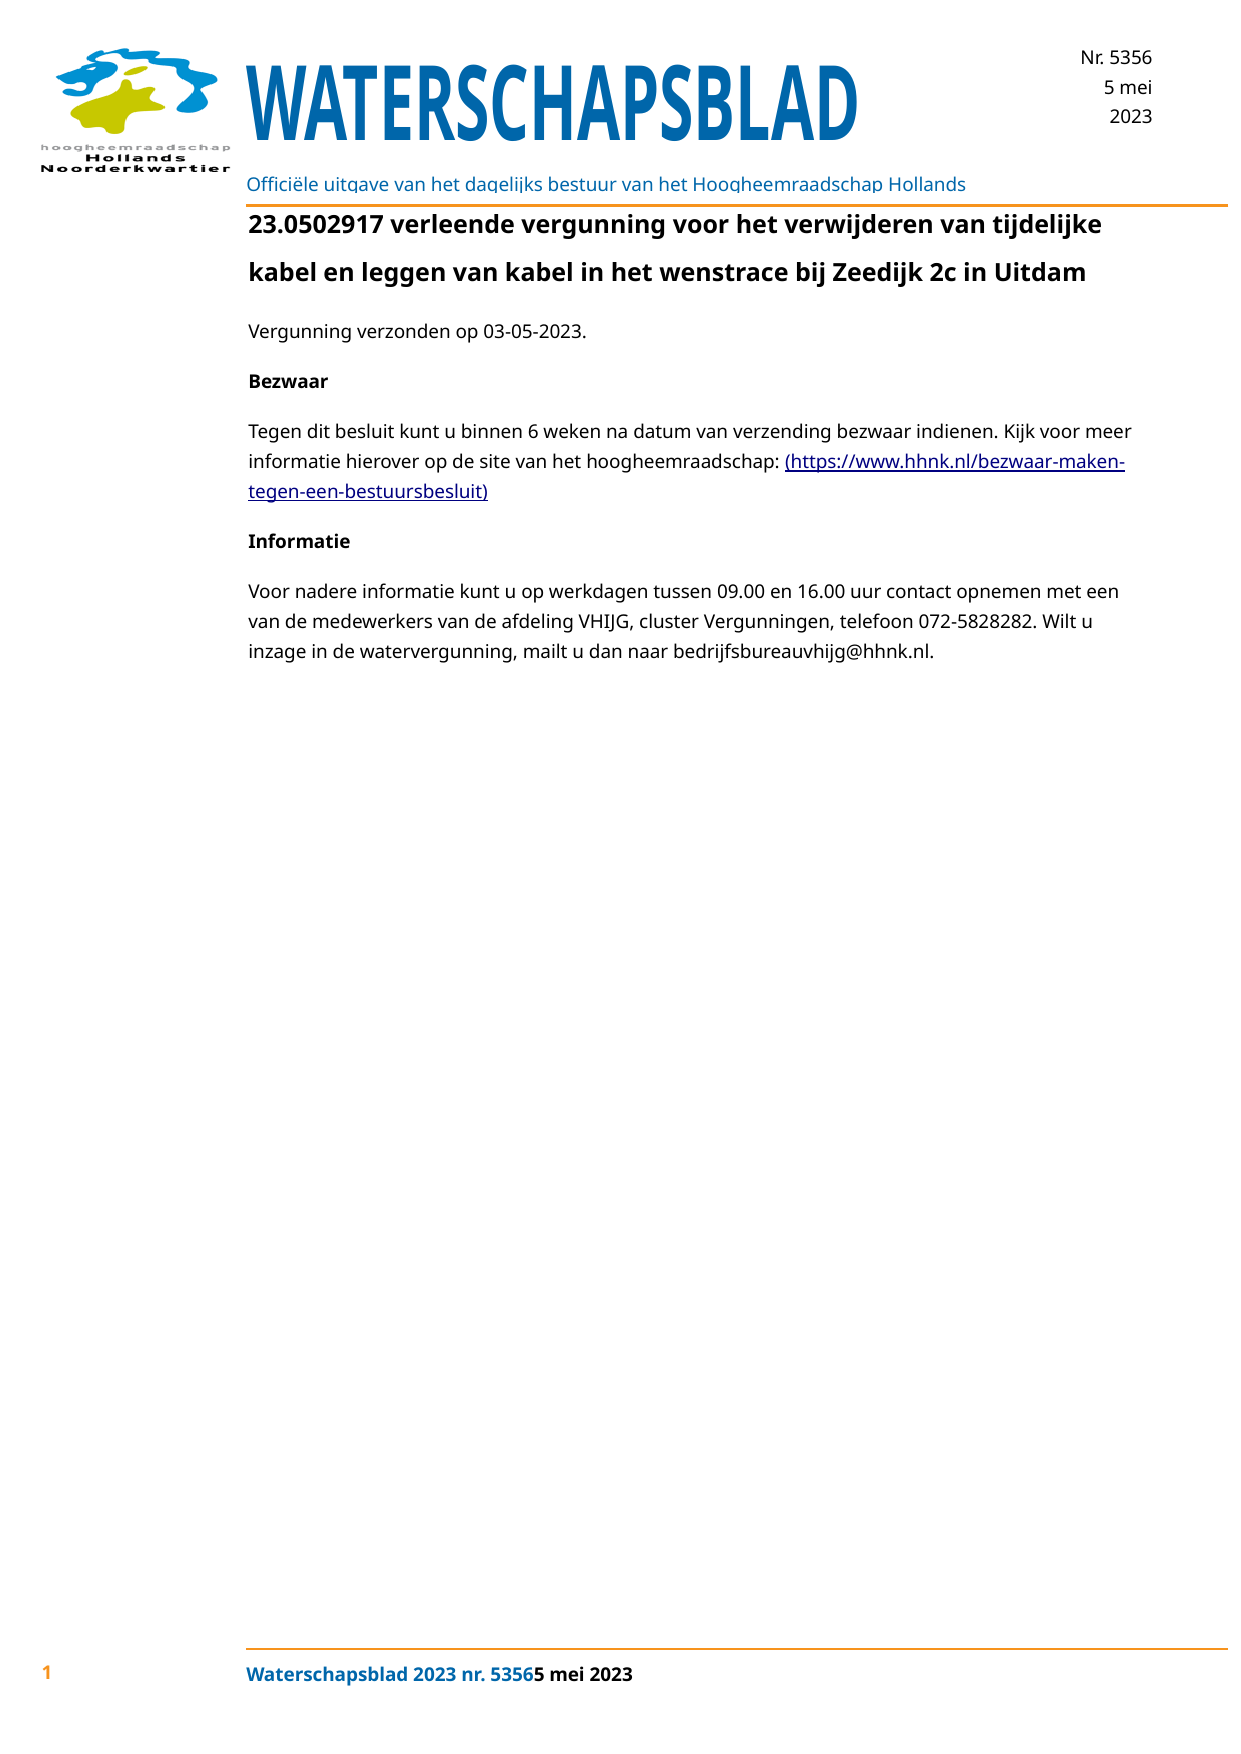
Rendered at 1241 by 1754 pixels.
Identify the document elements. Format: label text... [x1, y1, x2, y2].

text Tegen dit besluit kunt u binnen 6 weken na datum van verzending bezwaar indienen. Kijk voor meer informatie hierover op de site van het hoogheemraadschap: (https://www.hhnk.nl/bezwaar-maken-tegen-een-bestuursbesluit) [248, 419, 1152, 504]
text Bezwaar [248, 368, 1152, 394]
text Voor nadere informatie kunt u op werkdagen tussen 09.00 en 16.00 uur contact opnemen met een van de medewerkers van de afdeling VHIJG, cluster Vergunningen, telefoon 072-5828282. Wilt u inzage in de watervergunning, mailt u dan naar bedrijfsbureauvhijg@hhnk.nl. [248, 579, 1152, 664]
text Informatie [248, 528, 1152, 554]
text Vergunning verzonden op 03-05-2023. [248, 318, 1152, 344]
picture [41, 47, 231, 172]
text 23.0502917 verleende vergunning voor het verwijderen van tijdelijke kabel en leggen van kabel in het wenstrace bij Zeedijk 2c in Uitdam [248, 207, 1152, 288]
